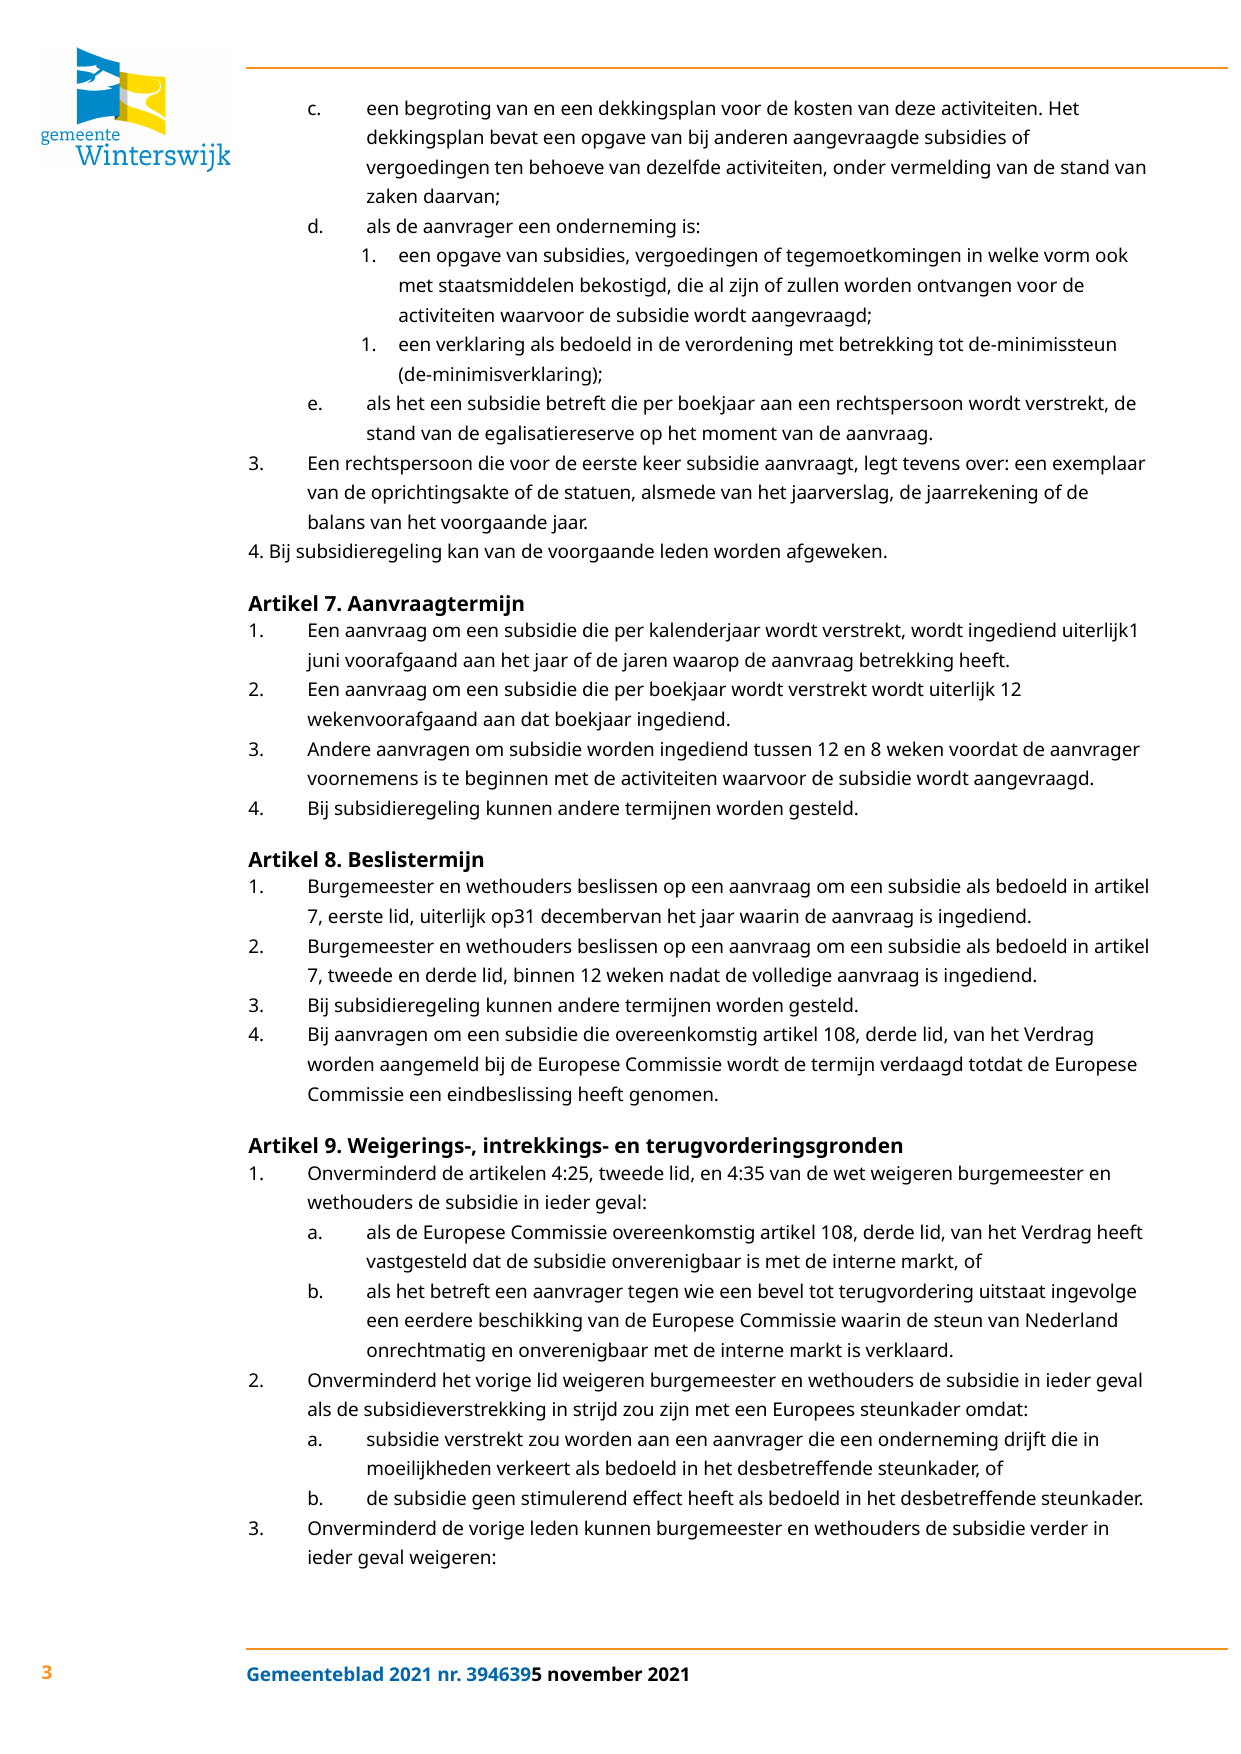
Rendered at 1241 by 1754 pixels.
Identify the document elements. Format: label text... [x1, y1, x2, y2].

picture [41, 47, 231, 172]
list Bij subsidieregeling kunnen andere termijnen worden gesteld. [248, 992, 1152, 1018]
list een opgave van subsidies, vergoedingen of tegemoetkomingen in welke vorm ook met staatsmiddelen bekostigd, die al zijn of zullen worden ontvangen voor de activiteiten waarvoor de subsidie wordt aangevraagd; [361, 243, 1152, 328]
list als het betreft een aanvrager tegen wie een bevel tot terugvordering uitstaat ingevolge een eerdere beschikking van de Europese Commissie waarin de steun van Nederland onrechtmatig en onverenigbaar met de interne markt is verklaard. [307, 1278, 1152, 1363]
list subsidie verstrekt zou worden aan een aanvrager die een onderneming drijft die in moeilijkheden verkeert als bedoeld in het desbetreffende steunkader, of [307, 1426, 1152, 1481]
list Burgemeester en wethouders beslissen op een aanvraag om een subsidie als bedoeld in artikel 7, tweede en derde lid, binnen 12 weken nadat de volledige aanvraag is ingediend. [248, 933, 1152, 988]
list een begroting van en een dekkingsplan voor de kosten van deze activiteiten. Het dekkingsplan bevat een opgave van bij anderen aangevraagde subsidies of vergoedingen ten behoeve van dezelfde activiteiten, onder vermelding van de stand van zaken daarvan; [307, 95, 1152, 209]
list als de Europese Commissie overeenkomstig artikel 108, derde lid, van het Verdrag heeft vastgesteld dat de subsidie onverenigbaar is met de interne markt, of [307, 1219, 1152, 1274]
list Andere aanvragen om subsidie worden ingediend tussen 12 en 8 weken voordat de aanvrager voornemens is te beginnen met de activiteiten waarvoor de subsidie wordt aangevraagd. [248, 736, 1152, 791]
text Artikel 8. Beslistermijn [248, 845, 1152, 874]
list als het een subsidie betreft die per boekjaar aan een rechtspersoon wordt verstrekt, de stand van de egalisatiereserve op het moment van de aanvraag. [307, 391, 1152, 446]
list Een aanvraag om een subsidie die per boekjaar wordt verstrekt wordt uiterlijk 12 wekenvoorafgaand aan dat boekjaar ingediend. [248, 677, 1152, 732]
list Onverminderd de vorige leden kunnen burgemeester en wethouders de subsidie verder in ieder geval weigeren: [248, 1515, 1152, 1570]
list Onverminderd het vorige lid weigeren burgemeester en wethouders de subsidie in ieder geval als de subsidieverstrekking in strijd zou zijn met een Europees steunkader omdat: [248, 1367, 1152, 1422]
text Artikel 7. Aanvraagtermijn [248, 589, 1152, 617]
list de subsidie geen stimulerend effect heeft als bedoeld in het desbetreffende steunkader. [307, 1485, 1152, 1511]
picture [225, 153, 231, 162]
list als de aanvrager een onderneming is: [307, 213, 1152, 239]
text 4. Bij subsidieregeling kan van de voorgaande leden worden afgeweken. [248, 538, 1152, 564]
list Een rechtspersoon die voor de eerste keer subsidie aanvraagt, legt tevens over: een exemplaar van de oprichtingsakte of de statuen, alsmede van het jaarverslag, de jaarrekening of de balans van het voorgaande jaar. [248, 450, 1152, 535]
text Artikel 9. Weigerings-, intrekkings- en terugvorderingsgronden [248, 1131, 1152, 1160]
list Onverminderd de artikelen 4:25, tweede lid, en 4:35 van de wet weigeren burgemeester en wethouders de subsidie in ieder geval: [248, 1160, 1152, 1215]
list Burgemeester en wethouders beslissen op een aanvraag om een subsidie als bedoeld in artikel 7, eerste lid, uiterlijk op31 decembervan het jaar waarin de aanvraag is ingediend. [248, 874, 1152, 929]
list Een aanvraag om een subsidie die per kalenderjaar wordt verstrekt, wordt ingediend uiterlijk1 juni voorafgaand aan het jaar of de jaren waarop de aanvraag betrekking heeft. [248, 617, 1152, 673]
list Bij subsidieregeling kunnen andere termijnen worden gesteld. [248, 795, 1152, 821]
list een verklaring als bedoeld in de verordening met betrekking tot de-minimissteun (de-minimisverklaring); [361, 331, 1152, 387]
list Bij aanvragen om een subsidie die overeenkomstig artikel 108, derde lid, van het Verdrag worden aangemeld bij de Europese Commissie wordt de termijn verdaagd totdat de Europese Commissie een eindbeslissing heeft genomen. [248, 1022, 1152, 1107]
